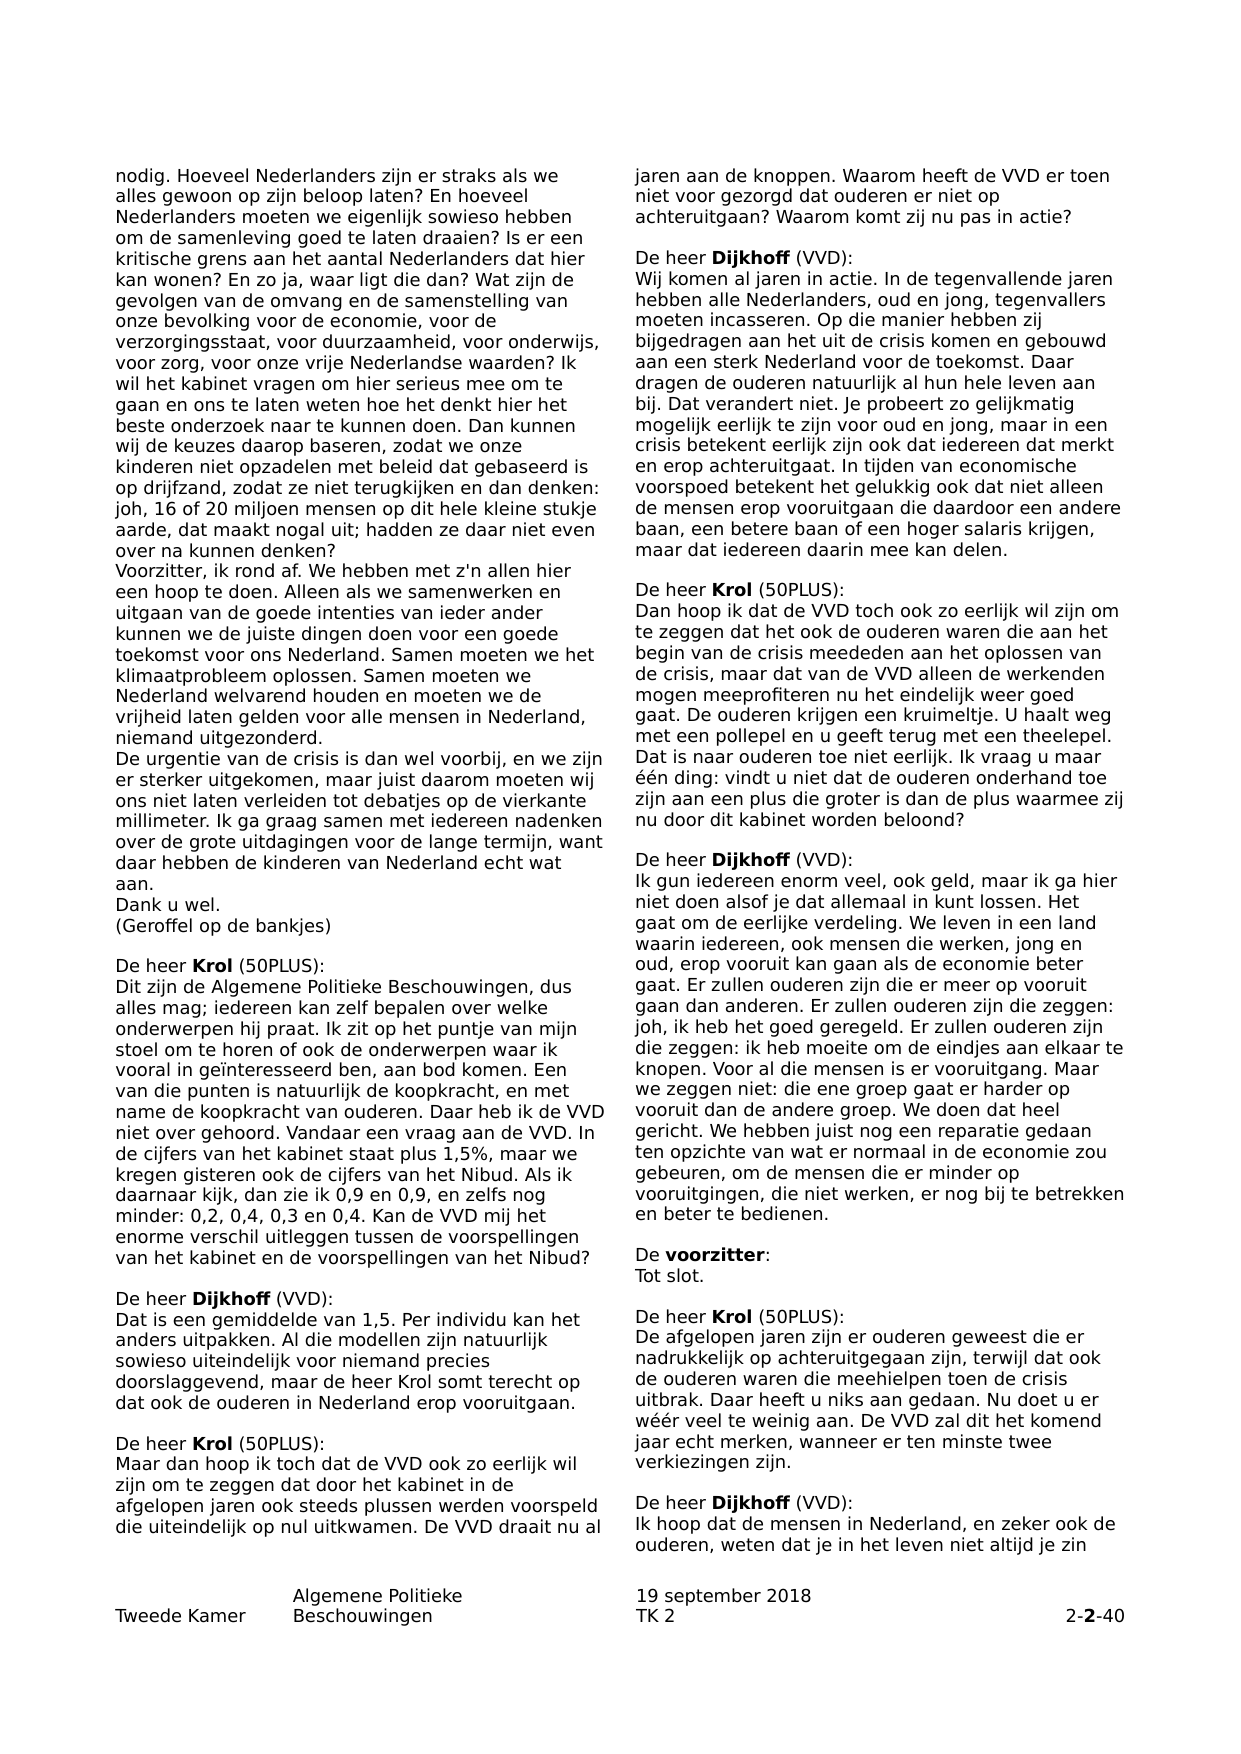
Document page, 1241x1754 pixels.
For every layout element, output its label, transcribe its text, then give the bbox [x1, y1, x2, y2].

text De voorzitter: [635, 1245, 1125, 1266]
text nodig. Hoeveel Nederlanders zijn er straks als we alles gewoon op zijn beloop laten? En hoeveel Nederlanders moeten we eigenlijk sowieso hebben om de samenleving goed te laten draaien? Is er een kritische grens aan het aantal Nederlanders dat hier kan wonen? En zo ja, waar ligt die dan? Wat zijn de gevolgen van de omvang en de samenstelling van onze bevolking voor de economie, voor de verzorgingsstaat, voor duurzaamheid, voor onderwijs, voor zorg, voor onze vrije Nederlandse waarden? Ik wil het kabinet vragen om hier serieus mee om te gaan en ons te laten weten hoe het denkt hier het beste onderzoek naar te kunnen doen. Dan kunnen wij de keuzes daarop baseren, zodat we onze kinderen niet opzadelen met beleid dat gebaseerd is op drijfzand, zodat ze niet terugkijken en dan denken: joh, 16 of 20 miljoen mensen op dit hele kleine stukje aarde, dat maakt nogal uit; hadden ze daar niet even over na kunnen denken? [115, 165, 605, 561]
text Maar dan hoop ik toch dat de VVD ook zo eerlijk wil zijn om te zeggen dat door het kabinet in de afgelopen jaren ook steeds plussen werden voorspeld die uiteindelijk op nul uitkwamen. De VVD draait nu al [115, 1454, 605, 1537]
text jaren aan de knoppen. Waarom heeft de VVD er toen niet voor gezorgd dat ouderen er niet op achteruitgaan? Waarom komt zij nu pas in actie? [635, 165, 1125, 228]
text Dan hoop ik dat de VVD toch ook zo eerlijk wil zijn om te zeggen dat het ook de ouderen waren die aan het begin van de crisis meededen aan het oplossen van de crisis, maar dat van de VVD alleen de werkenden mogen meeprofiteren nu het eindelijk weer goed gaat. De ouderen krijgen een kruimeltje. U haalt weg met een pollepel en u geeft terug met een theelepel. Dat is naar ouderen toe niet eerlijk. Ik vraag u maar één ding: vindt u niet dat de ouderen onderhand toe zijn aan een plus die groter is dan de plus waarmee zij nu door dit kabinet worden beloond? [635, 601, 1125, 830]
text De heer Krol (50PLUS): [635, 1307, 1125, 1327]
text De afgelopen jaren zijn er ouderen geweest die er nadrukkelijk op achteruitgegaan zijn, terwijl dat ook de ouderen waren die meehielpen toen de crisis uitbrak. Daar heeft u niks aan gedaan. Nu doet u er wéér veel te weinig aan. De VVD zal dit het komend jaar echt merken, wanneer er ten minste twee verkiezingen zijn. [635, 1327, 1125, 1473]
text De heer Dijkhoff (VVD): [635, 850, 1125, 871]
text (Geroffel op de bankjes) [115, 915, 605, 936]
text De heer Dijkhoff (VVD): [635, 1493, 1125, 1514]
text Dat is een gemiddelde van 1,5. Per individu kan het anders uitpakken. Al die modellen zijn natuurlijk sowieso uiteindelijk voor niemand precies doorslaggevend, maar de heer Krol somt terecht op dat ook de ouderen in Nederland erop vooruitgaan. [115, 1309, 605, 1413]
text De heer Krol (50PLUS): [635, 580, 1125, 601]
text Wij komen al jaren in actie. In de tegenvallende jaren hebben alle Nederlanders, oud en jong, tegenvallers moeten incasseren. Op die manier hebben zij bijgedragen aan het uit de crisis komen en gebouwd aan een sterk Nederland voor de toekomst. Daar dragen de ouderen natuurlijk al hun hele leven aan bij. Dat verandert niet. Je probeert zo gelijkmatig mogelijk eerlijk te zijn voor oud en jong, maar in een crisis betekent eerlijk zijn ook dat iedereen dat merkt en erop achteruitgaat. In tijden van economische voorspoed betekent het gelukkig ook dat niet alleen de mensen erop vooruitgaan die daardoor een andere baan, een betere baan of een hoger salaris krijgen, maar dat iedereen daarin mee kan delen. [635, 268, 1125, 560]
text De heer Dijkhoff (VVD): [635, 248, 1125, 268]
text Tot slot. [635, 1266, 1125, 1287]
text De heer Dijkhoff (VVD): [115, 1288, 605, 1309]
text Dit zijn de Algemene Politieke Beschouwingen, dus alles mag; iedereen kan zelf bepalen over welke onderwerpen hij praat. Ik zit op het puntje van mijn stoel om te horen of ook de onderwerpen waar ik vooral in geïnteresseerd ben, aan bod komen. Een van die punten is natuurlijk de koopkracht, en met name de koopkracht van ouderen. Daar heb ik de VVD niet over gehoord. Vandaar een vraag aan de VVD. In de cijfers van het kabinet staat plus 1,5%, maar we kregen gisteren ook de cijfers van het Nibud. Als ik daarnaar kijk, dan zie ik 0,9 en 0,9, en zelfs nog minder: 0,2, 0,4, 0,3 en 0,4. Kan de VVD mij het enorme verschil uitleggen tussen de voorspellingen van het kabinet en de voorspellingen van het Nibud? [115, 977, 605, 1268]
text Ik hoop dat de mensen in Nederland, en zeker ook de ouderen, weten dat je in het leven niet altijd je zin [635, 1514, 1125, 1556]
text De urgentie van de crisis is dan wel voorbij, en we zijn er sterker uitgekomen, maar juist daarom moeten wij ons niet laten verleiden tot debatjes op de vierkante millimeter. Ik ga graag samen met iedereen nadenken over de grote uitdagingen voor de lange termijn, want daar hebben de kinderen van Nederland echt wat aan. [115, 749, 605, 894]
text De heer Krol (50PLUS): [115, 956, 605, 977]
text Voorzitter, ik rond af. We hebben met z'n allen hier een hoop te doen. Alleen als we samenwerken en uitgaan van de goede intenties van ieder ander kunnen we de juiste dingen doen voor een goede toekomst voor ons Nederland. Samen moeten we het klimaatprobleem oplossen. Samen moeten we Nederland welvarend houden en moeten we de vrijheid laten gelden voor alle mensen in Nederland, niemand uitgezonderd. [115, 561, 605, 749]
text Dank u wel. [115, 894, 605, 915]
text Ik gun iedereen enorm veel, ook geld, maar ik ga hier niet doen alsof je dat allemaal in kunt lossen. Het gaat om de eerlijke verdeling. We leven in een land waarin iedereen, ook mensen die werken, jong en oud, erop vooruit kan gaan als de economie beter gaat. Er zullen ouderen zijn die er meer op vooruit gaan dan anderen. Er zullen ouderen zijn die zeggen: joh, ik heb het goed geregeld. Er zullen ouderen zijn die zeggen: ik heb moeite om de eindjes aan elkaar te knopen. Voor al die mensen is er vooruitgang. Maar we zeggen niet: die ene groep gaat er harder op vooruit dan de andere groep. We doen dat heel gericht. We hebben juist nog een reparatie gedaan ten opzichte van wat er normaal in de economie zou gebeuren, om de mensen die er minder op vooruitgingen, die niet werken, er nog bij te betrekken en beter te bedienen. [635, 871, 1125, 1225]
text De heer Krol (50PLUS): [115, 1433, 605, 1454]
